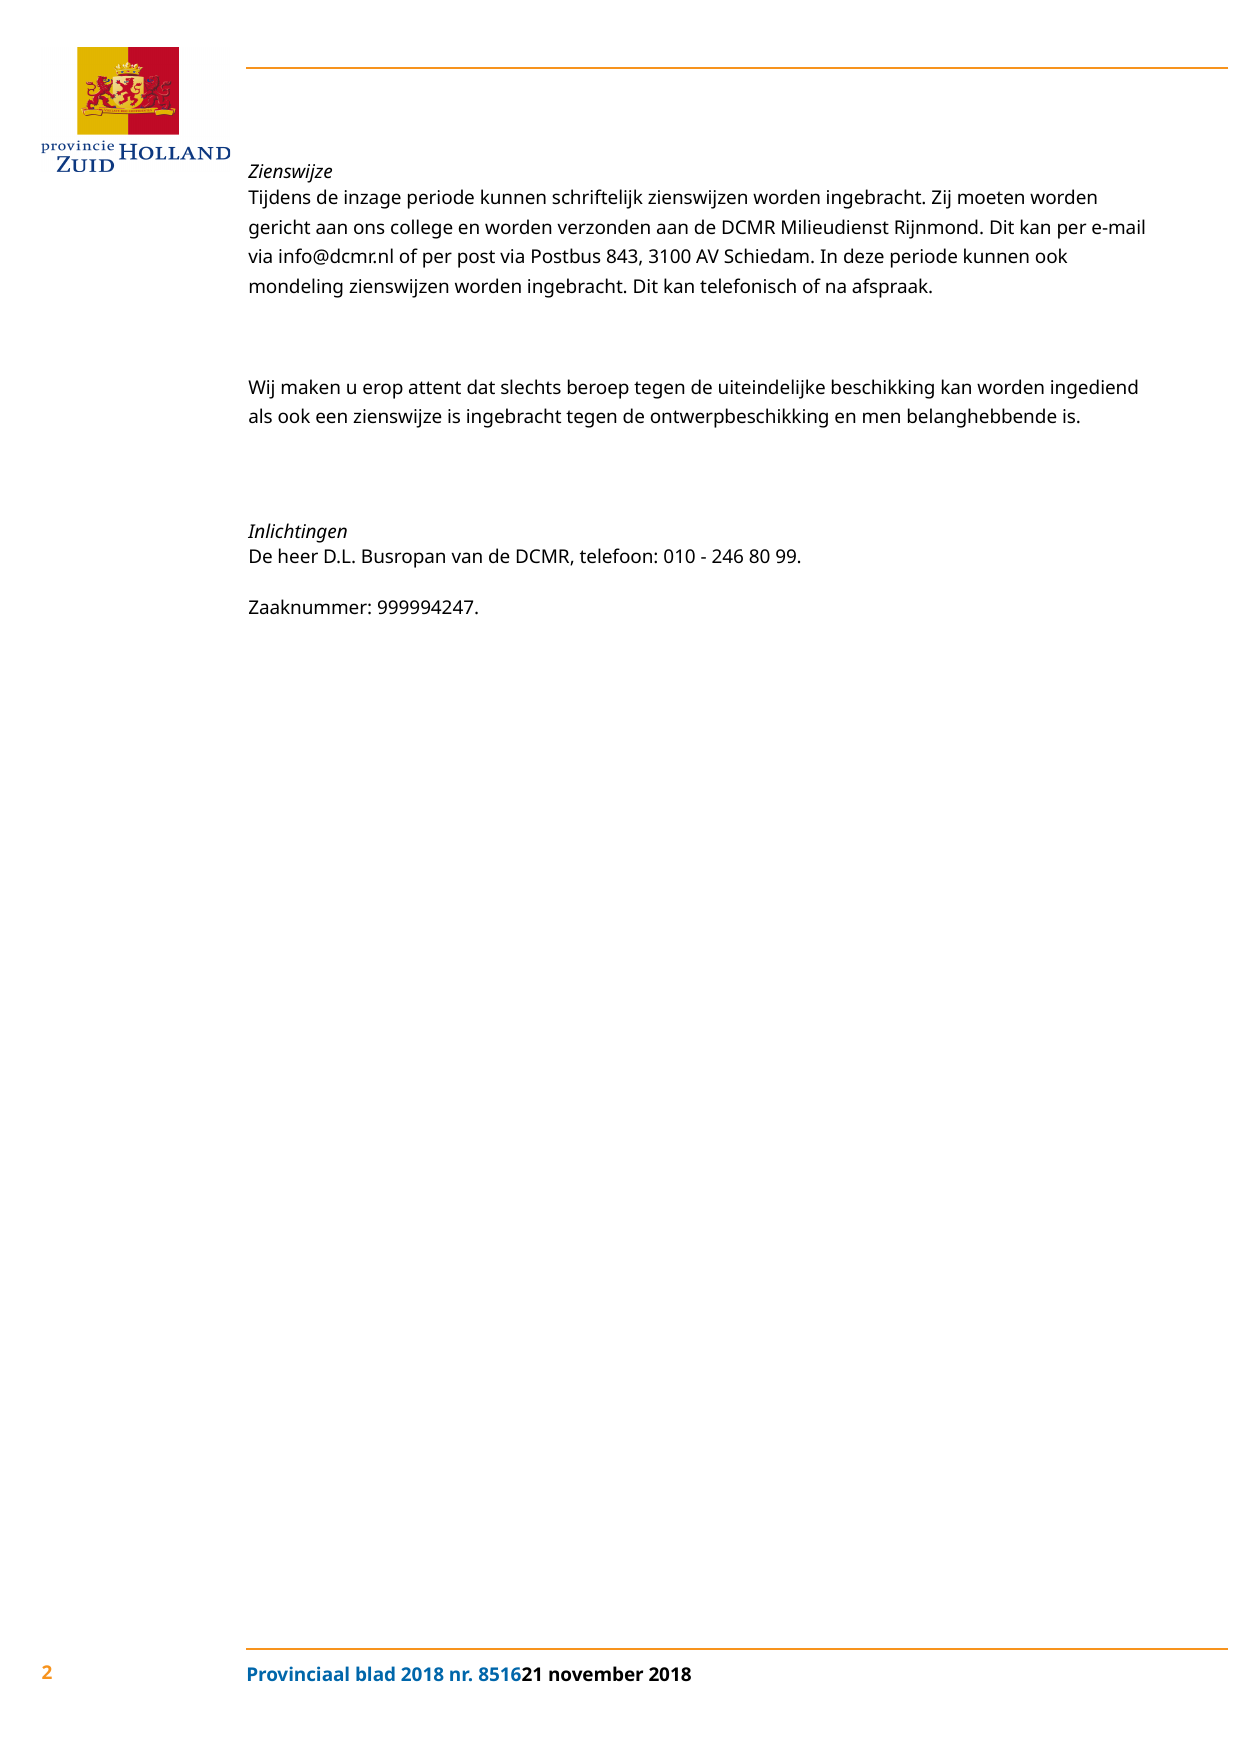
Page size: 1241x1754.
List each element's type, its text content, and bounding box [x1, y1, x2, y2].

text Wij maken u erop attent dat slechts beroep tegen de uiteindelijke beschikking kan worden ingediend als ook een zienswijze is ingebracht tegen de ontwerpbeschikking en men belanghebbende is. [248, 374, 1152, 429]
text Tijdens de inzage periode kunnen schriftelijk zienswijzen worden ingebracht. Zij moeten worden gericht aan ons college en worden verzonden aan de DCMR Milieudienst Rijnmond. Dit kan per e-mail via info@dcmr.nl of per post via Postbus 843, 3100 AV Schiedam. In deze periode kunnen ook mondeling zienswijzen worden ingebracht. Dit kan telefonisch of na afspraak. [248, 184, 1152, 299]
text Inlichtingen [248, 518, 1152, 544]
text De heer D.L. Busropan van de DCMR, telefoon: 010 - 246 80 99. [248, 544, 1152, 569]
text Zaaknummer: 999994247. [248, 594, 1152, 620]
picture [41, 47, 231, 172]
text Zienswijze [248, 159, 1152, 184]
